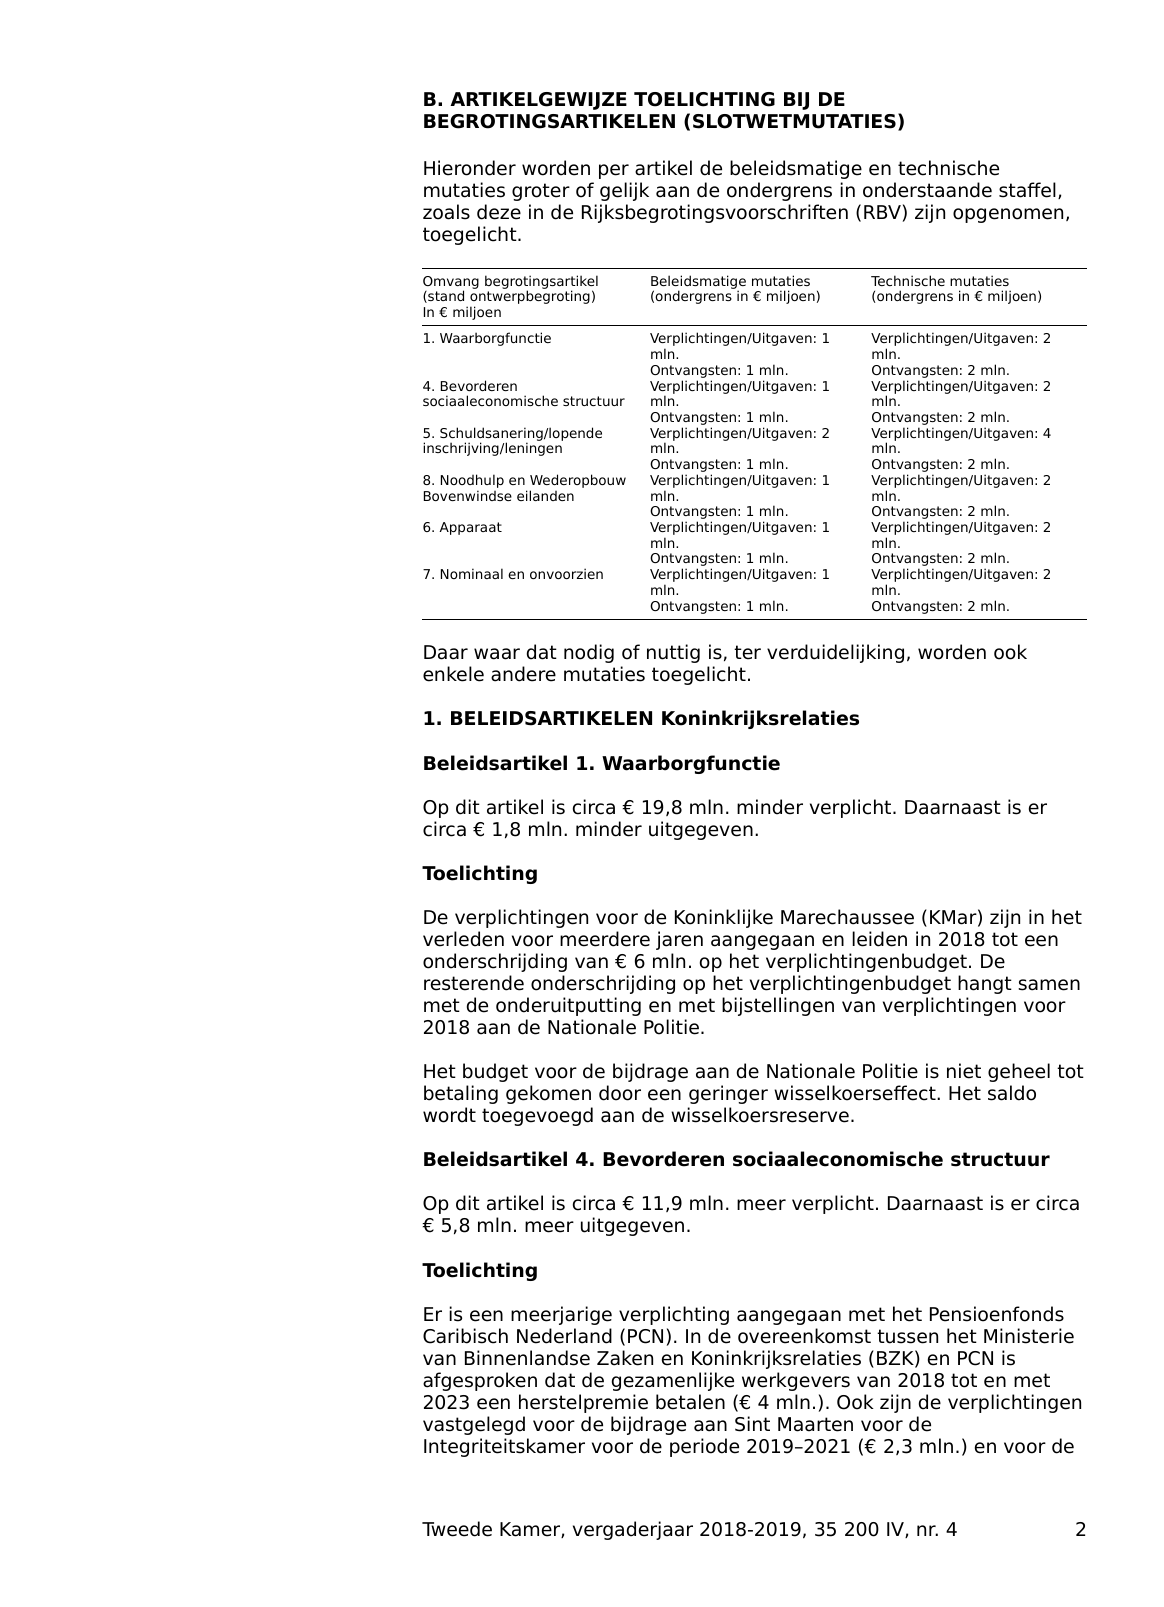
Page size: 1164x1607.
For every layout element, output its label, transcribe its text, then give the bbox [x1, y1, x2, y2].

table_cell Verplichtingen/Uitgaven: 2 mln. Ontvangsten: 1 mln. [644, 426, 865, 473]
table_cell Verplichtingen/Uitgaven: 2 mln. Ontvangsten: 2 mln. [865, 378, 1087, 426]
table_cell Verplichtingen/Uitgaven: 1 mln. Ontvangsten: 1 mln. [644, 520, 865, 567]
subtitle Beleidsartikel 1. Waarborgfunctie [422, 752, 1087, 774]
table_cell Verplichtingen/Uitgaven: 4 mln. Ontvangsten: 2 mln. [865, 426, 1087, 473]
table_cell 7. Nominaal en onvoorzien [422, 567, 644, 619]
subtitle Toelichting [422, 1259, 1087, 1281]
subtitle Toelichting [422, 863, 1087, 885]
text Daar waar dat nodig of nuttig is, ter verduidelijking, worden ook enkele andere mutaties toegelicht. [422, 642, 1087, 686]
table_cell Verplichtingen/Uitgaven: 1 mln. Ontvangsten: 1 mln. [644, 567, 865, 619]
table_cell Verplichtingen/Uitgaven: 2 mln. Ontvangsten: 2 mln. [865, 473, 1087, 520]
subtitle 1. BELEIDSARTIKELEN Koninkrijksrelaties [422, 708, 1087, 730]
table_cell 1. Waarborgfunctie [422, 326, 644, 378]
subtitle B. ARTIKELGEWIJZE TOELICHTING BIJ DE BEGROTINGSARTIKELEN (SLOTWETMUTATIES) [422, 89, 1087, 133]
table_cell Verplichtingen/Uitgaven: 2 mln. Ontvangsten: 2 mln. [865, 520, 1087, 567]
table_header Omvang begrotingsartikel (stand ontwerpbegroting) In € miljoen [422, 269, 644, 325]
table_cell Verplichtingen/Uitgaven: 1 mln. Ontvangsten: 1 mln. [644, 378, 865, 426]
text Hieronder worden per artikel de beleidsmatige en technische mutaties groter of gelijk aan de ondergrens in onderstaande staffel, zoals deze in de Rijksbegrotingsvoorschriften (RBV) zijn opgenomen, toegelicht. [422, 158, 1087, 246]
table_header Beleidsmatige mutaties (ondergrens in € miljoen) [644, 269, 865, 325]
subtitle Beleidsartikel 4. Bevorderen sociaaleconomische structuur [422, 1149, 1087, 1171]
text Er is een meerjarige verplichting aangegaan met het Pensioenfonds Caribisch Nederland (PCN). In de overeenkomst tussen het Ministerie van Binnenlandse Zaken en Koninkrijksrelaties (BZK) en PCN is afgesproken dat de gezamenlijke werkgevers van 2018 tot en met 2023 een herstelpremie betalen (€ 4 mln.). Ook zijn de verplichtingen vastgelegd voor de bijdrage aan Sint Maarten voor de Integriteitskamer voor de periode 2019–2021 (€ 2,3 mln.) en voor de [422, 1304, 1087, 1457]
text De verplichtingen voor de Koninklijke Marechaussee (KMar) zijn in het verleden voor meerdere jaren aangegaan en leiden in 2018 tot een onderschrijding van € 6 mln. op het verplichtingenbudget. De resterende onderschrijding op het verplichtingenbudget hangt samen met de onderuitputting en met bijstellingen van verplichtingen voor 2018 aan de Nationale Politie. [422, 907, 1087, 1039]
text Op dit artikel is circa € 11,9 mln. meer verplicht. Daarnaast is er circa € 5,8 mln. meer uitgegeven. [422, 1193, 1087, 1237]
table_cell 5. Schuldsanering/lopende inschrijving/leningen [422, 426, 644, 473]
table_cell 8. Noodhulp en Wederopbouw Bovenwindse eilanden [422, 473, 644, 520]
table_header Technische mutaties (ondergrens in € miljoen) [865, 269, 1087, 325]
table_cell 6. Apparaat [422, 520, 644, 567]
table_cell Verplichtingen/Uitgaven: 2 mln. Ontvangsten: 2 mln. [865, 567, 1087, 619]
text Het budget voor de bijdrage aan de Nationale Politie is niet geheel tot betaling gekomen door een geringer wisselkoerseffect. Het saldo wordt toegevoegd aan de wisselkoersreserve. [422, 1061, 1087, 1127]
table_cell Verplichtingen/Uitgaven: 1 mln. Ontvangsten: 1 mln. [644, 473, 865, 520]
table_cell 4. Bevorderen sociaaleconomische structuur [422, 378, 644, 426]
table_cell Verplichtingen/Uitgaven: 2 mln. Ontvangsten: 2 mln. [865, 326, 1087, 378]
text Op dit artikel is circa € 19,8 mln. minder verplicht. Daarnaast is er circa € 1,8 mln. minder uitgegeven. [422, 797, 1087, 841]
table_cell Verplichtingen/Uitgaven: 1 mln. Ontvangsten: 1 mln. [644, 326, 865, 378]
